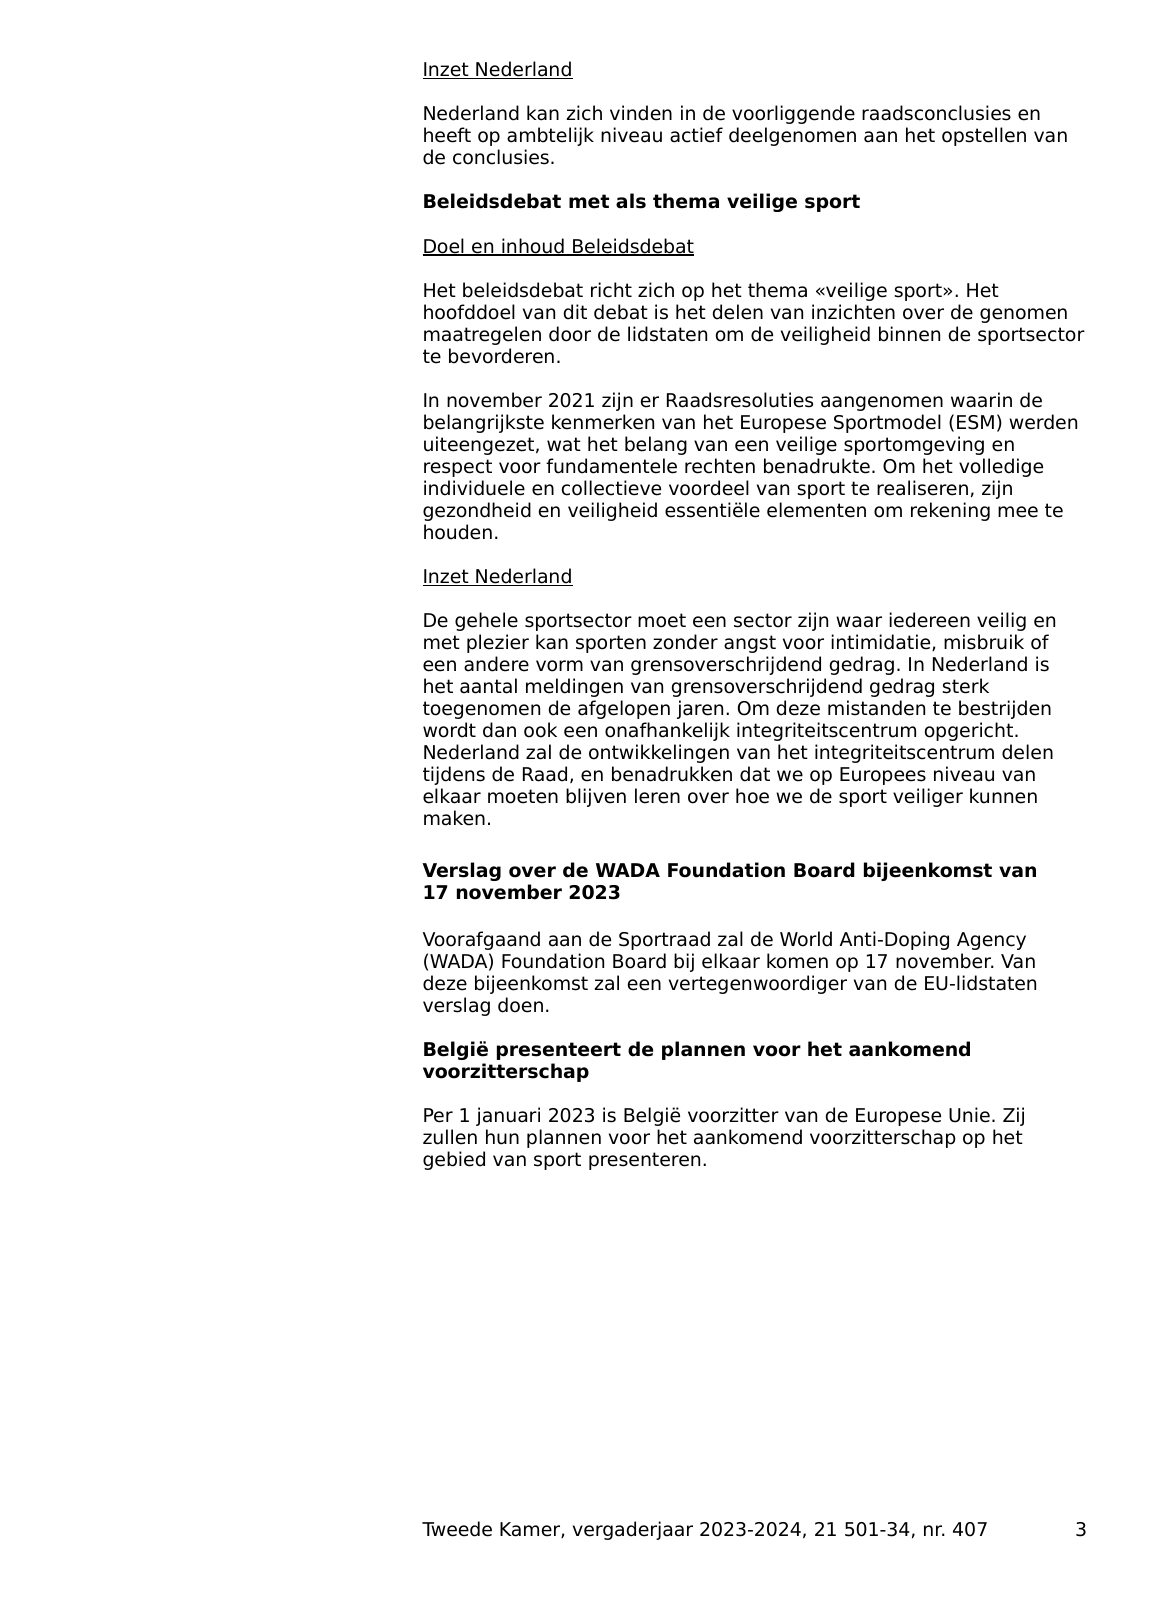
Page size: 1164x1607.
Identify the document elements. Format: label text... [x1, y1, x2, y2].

text Het beleidsdebat richt zich op het thema «veilige sport». Het hoofddoel van dit debat is het delen van inzichten over de genomen maatregelen door de lidstaten om de veiligheid binnen de sportsector te bevorderen. [422, 280, 1087, 368]
subtitle Beleidsdebat met als thema veilige sport [422, 191, 1087, 213]
text De gehele sportsector moet een sector zijn waar iedereen veilig en met plezier kan sporten zonder angst voor intimidatie, misbruik of een andere vorm van grensoverschrijdend gedrag. In Nederland is het aantal meldingen van grensoverschrijdend gedrag sterk toegenomen de afgelopen jaren. Om deze mistanden te bestrijden wordt dan ook een onafhankelijk integriteitscentrum opgericht. Nederland zal de ontwikkelingen van het integriteitscentrum delen tijdens de Raad, en benadrukken dat we op Europees niveau van elkaar moeten blijven leren over hoe we de sport veiliger kunnen maken. [422, 610, 1087, 830]
subtitle Doel en inhoud Beleidsdebat [422, 236, 1087, 257]
subtitle Inzet Nederland [422, 566, 1087, 588]
text Voorafgaand aan de Sportraad zal de World Anti-Doping Agency (WADA) Foundation Board bij elkaar komen op 17 november. Van deze bijeenkomst zal een vertegenwoordiger van de EU-lidstaten verslag doen. [422, 929, 1087, 1017]
subtitle België presenteert de plannen voor het aankomend voorzitterschap [422, 1039, 1087, 1083]
text Per 1 januari 2023 is België voorzitter van de Europese Unie. Zij zullen hun plannen voor het aankomend voorzitterschap op het gebied van sport presenteren. [422, 1105, 1087, 1171]
subtitle Inzet Nederland [422, 59, 1087, 81]
text Nederland kan zich vinden in de voorliggende raadsconclusies en heeft op ambtelijk niveau actief deelgenomen aan het opstellen van de conclusies. [422, 103, 1087, 169]
subtitle Verslag over de WADA Foundation Board bijeenkomst van 17 november 2023 [422, 860, 1087, 904]
text In november 2021 zijn er Raadsresoluties aangenomen waarin de belangrijkste kenmerken van het Europese Sportmodel (ESM) werden uiteengezet, wat het belang van een veilige sportomgeving en respect voor fundamentele rechten benadrukte. Om het volledige individuele en collectieve voordeel van sport te realiseren, zijn gezondheid en veiligheid essentiële elementen om rekening mee te houden. [422, 390, 1087, 544]
